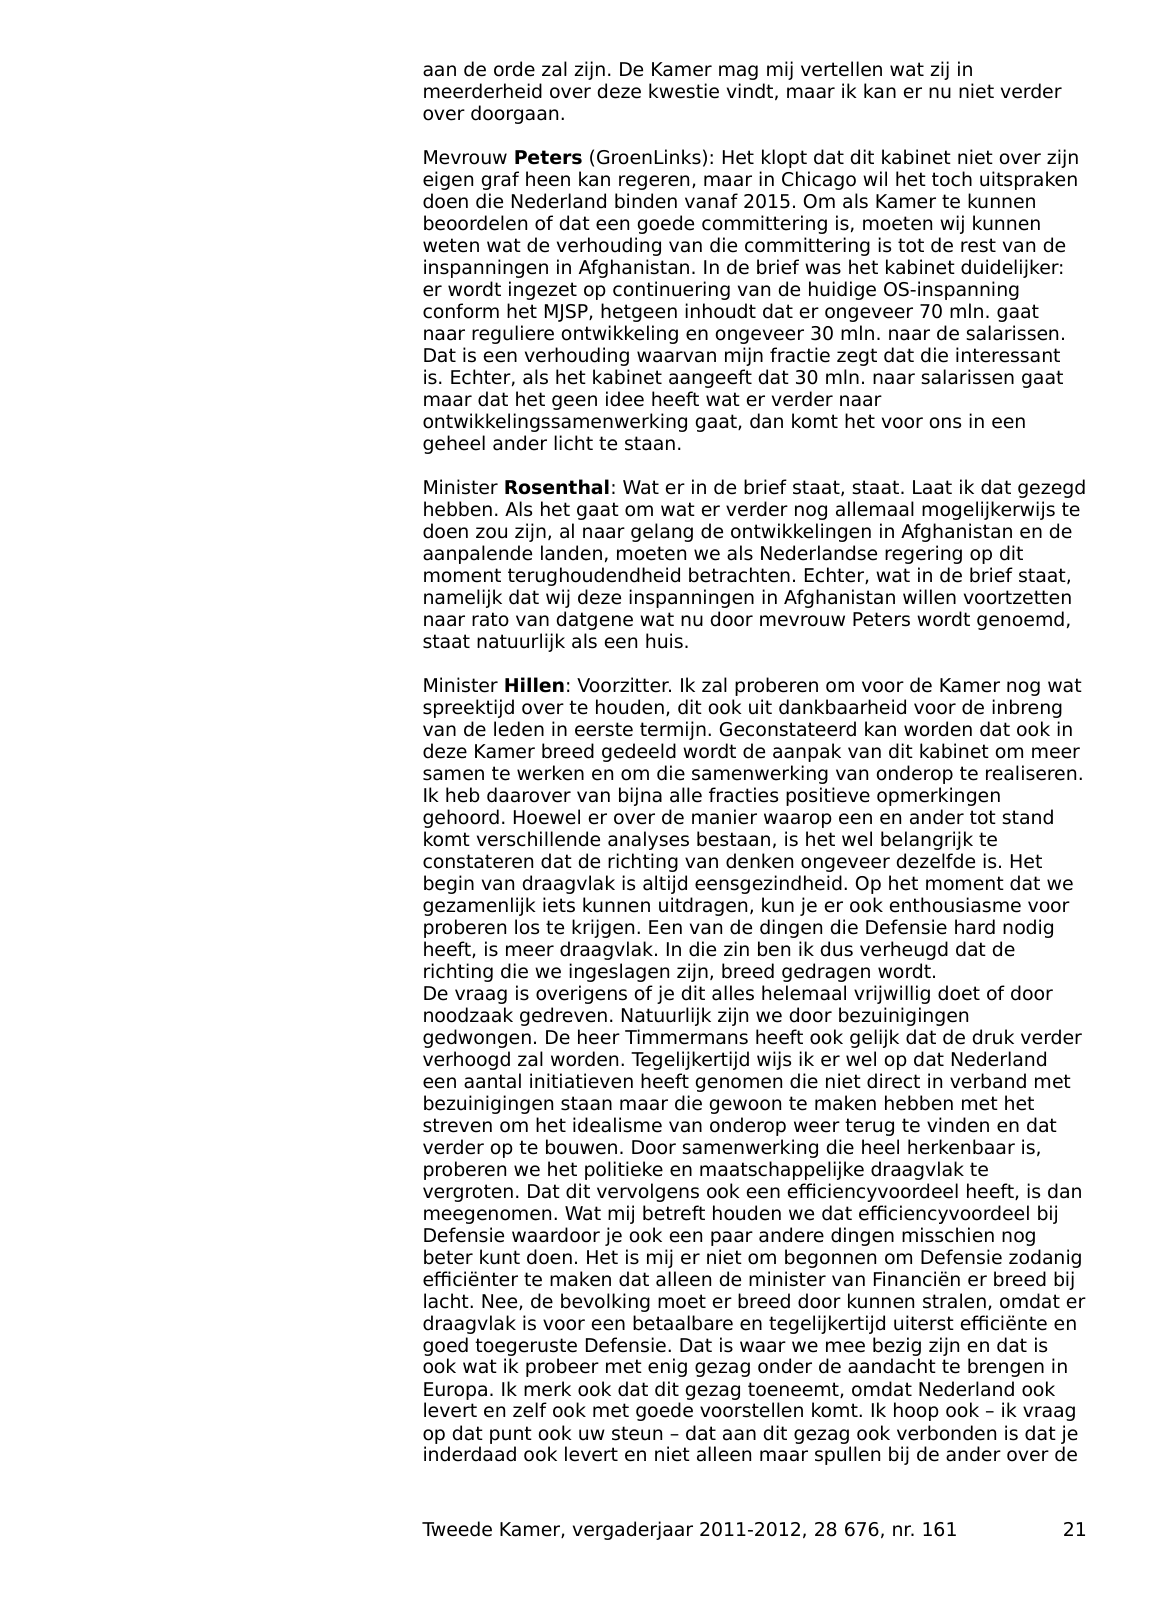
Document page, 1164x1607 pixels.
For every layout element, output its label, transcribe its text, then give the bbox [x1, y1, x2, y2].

text De vraag is overigens of je dit alles helemaal vrijwillig doet of door noodzaak gedreven. Natuurlijk zijn we door bezuinigingen gedwongen. De heer Timmermans heeft ook gelijk dat de druk verder verhoogd zal worden. Tegelijkertijd wijs ik er wel op dat Nederland een aantal initiatieven heeft genomen die niet direct in verband met bezuinigingen staan maar die gewoon te maken hebben met het streven om het idealisme van onderop weer terug te vinden en dat verder op te bouwen. Door samenwerking die heel herkenbaar is, proberen we het politieke en maatschappelijke draagvlak te vergroten. Dat dit vervolgens ook een efficiencyvoordeel heeft, is dan meegenomen. Wat mij betreft houden we dat efficiencyvoordeel bij Defensie waardoor je ook een paar andere dingen misschien nog beter kunt doen. Het is mij er niet om begonnen om Defensie zodanig efficiënter te maken dat alleen de minister van Financiën er breed bij lacht. Nee, de bevolking moet er breed door kunnen stralen, omdat er draagvlak is voor een betaalbare en tegelijkertijd uiterst efficiënte en goed toegeruste Defensie. Dat is waar we mee bezig zijn en dat is ook wat ik probeer met enig gezag onder de aandacht te brengen in Europa. Ik merk ook dat dit gezag toeneemt, omdat Nederland ook levert en zelf ook met goede voorstellen komt. Ik hoop ook – ik vraag op dat punt ook uw steun – dat aan dit gezag ook verbonden is dat je inderdaad ook levert en niet alleen maar spullen bij de ander over de [422, 983, 1087, 1466]
text Mevrouw Peters (GroenLinks): Het klopt dat dit kabinet niet over zijn eigen graf heen kan regeren, maar in Chicago wil het toch uitspraken doen die Nederland binden vanaf 2015. Om als Kamer te kunnen beoordelen of dat een goede committering is, moeten wij kunnen weten wat de verhouding van die committering is tot de rest van de inspanningen in Afghanistan. In de brief was het kabinet duidelijker: er wordt ingezet op continuering van de huidige OS-inspanning conform het MJSP, hetgeen inhoudt dat er ongeveer 70 mln. gaat naar reguliere ontwikkeling en ongeveer 30 mln. naar de salarissen. Dat is een verhouding waarvan mijn fractie zegt dat die interessant is. Echter, als het kabinet aangeeft dat 30 mln. naar salarissen gaat maar dat het geen idee heeft wat er verder naar ontwikkelingssamenwerking gaat, dan komt het voor ons in een geheel ander licht te staan. [422, 147, 1087, 455]
text aan de orde zal zijn. De Kamer mag mij vertellen wat zij in meerderheid over deze kwestie vindt, maar ik kan er nu niet verder over doorgaan. [422, 59, 1087, 125]
text Minister Hillen: Voorzitter. Ik zal proberen om voor de Kamer nog wat spreektijd over te houden, dit ook uit dankbaarheid voor de inbreng van de leden in eerste termijn. Geconstateerd kan worden dat ook in deze Kamer breed gedeeld wordt de aanpak van dit kabinet om meer samen te werken en om die samenwerking van onderop te realiseren. Ik heb daarover van bijna alle fracties positieve opmerkingen gehoord. Hoewel er over de manier waarop een en ander tot stand komt verschillende analyses bestaan, is het wel belangrijk te constateren dat de richting van denken ongeveer dezelfde is. Het begin van draagvlak is altijd eensgezindheid. Op het moment dat we gezamenlijk iets kunnen uitdragen, kun je er ook enthousiasme voor proberen los te krijgen. Een van de dingen die Defensie hard nodig heeft, is meer draagvlak. In die zin ben ik dus verheugd dat de richting die we ingeslagen zijn, breed gedragen wordt. [422, 675, 1087, 983]
text Minister Rosenthal: Wat er in de brief staat, staat. Laat ik dat gezegd hebben. Als het gaat om wat er verder nog allemaal mogelijkerwijs te doen zou zijn, al naar gelang de ontwikkelingen in Afghanistan en de aanpalende landen, moeten we als Nederlandse regering op dit moment terughoudendheid betrachten. Echter, wat in de brief staat, namelijk dat wij deze inspanningen in Afghanistan willen voortzetten naar rato van datgene wat nu door mevrouw Peters wordt genoemd, staat natuurlijk als een huis. [422, 477, 1087, 653]
